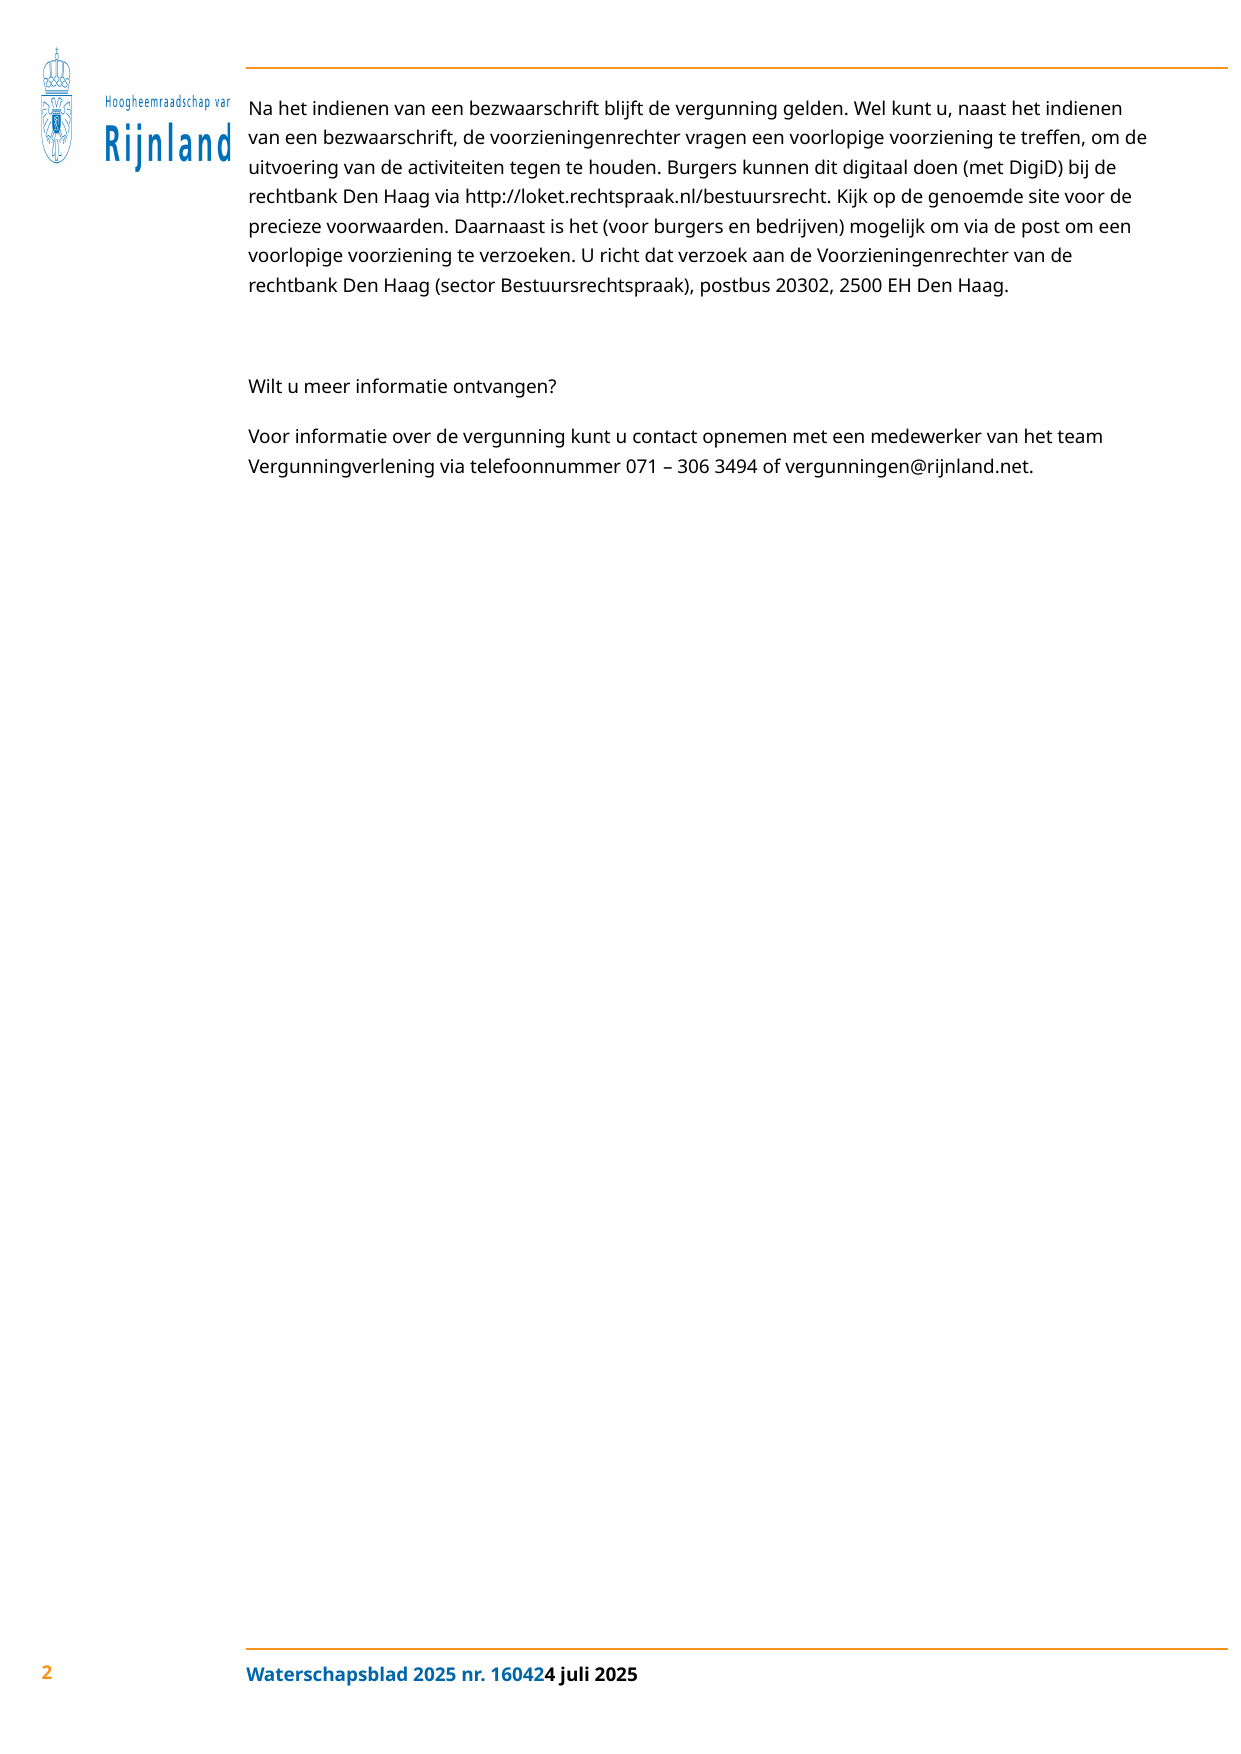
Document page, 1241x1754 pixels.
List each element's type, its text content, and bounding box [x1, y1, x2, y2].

picture [41, 47, 231, 172]
text Wilt u meer informatie ontvangen? [248, 373, 1152, 399]
text Voor informatie over de vergunning kunt u contact opnemen met een medewerker van het team Vergunningverlening via telefoonnummer 071 – 306 3494 of vergunningen@rijnland.net. [248, 423, 1152, 479]
text Na het indienen van een bezwaarschrift blijft de vergunning gelden. Wel kunt u, naast het indienen van een bezwaarschrift, de voorzieningenrechter vragen een voorlopige voorziening te treffen, om de uitvoering van de activiteiten tegen te houden. Burgers kunnen dit digitaal doen (met DigiD) bij de rechtbank Den Haag via http://loket.rechtspraak.nl/bestuursrecht. Kijk op de genoemde site voor de precieze voorwaarden. Daarnaast is het (voor burgers en bedrijven) mogelijk om via de post om een voorlopige voorziening te verzoeken. U richt dat verzoek aan de Voorzieningenrechter van de rechtbank Den Haag (sector Bestuursrechtspraak), postbus 20302, 2500 EH Den Haag. [248, 95, 1152, 298]
